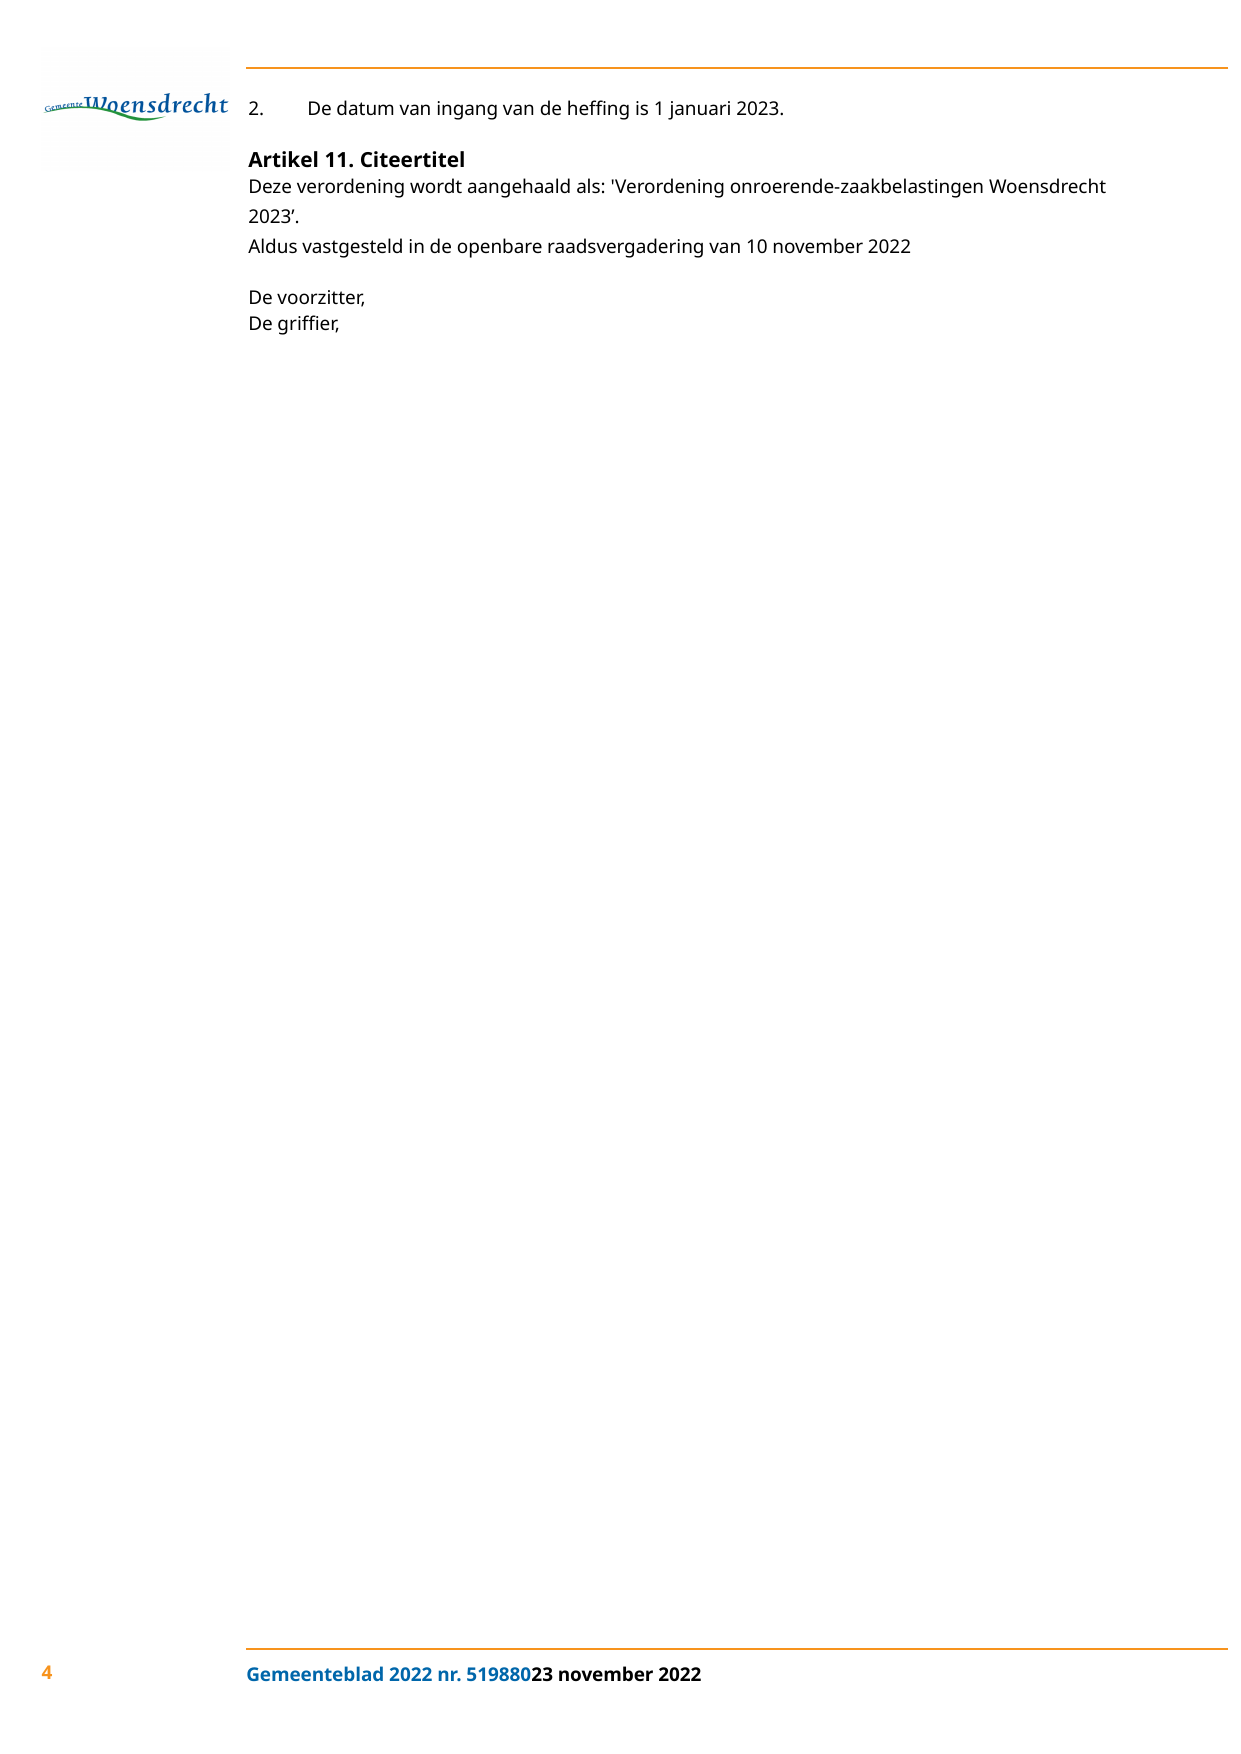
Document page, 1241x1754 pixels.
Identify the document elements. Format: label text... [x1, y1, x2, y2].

text Deze verordening wordt aangehaald als: 'Verordening onroerende-zaakbelastingen Woensdrecht 2023’. [248, 174, 1152, 229]
list De datum van ingang van de heffing is 1 januari 2023. [248, 95, 1152, 121]
text Artikel 11. Citeertitel [248, 145, 1152, 174]
picture [41, 47, 231, 172]
text De griffier, [248, 310, 1152, 336]
text Aldus vastgesteld in de openbare raadsvergadering van 10 november 2022 [248, 233, 1152, 258]
text De voorzitter, [248, 284, 1152, 310]
